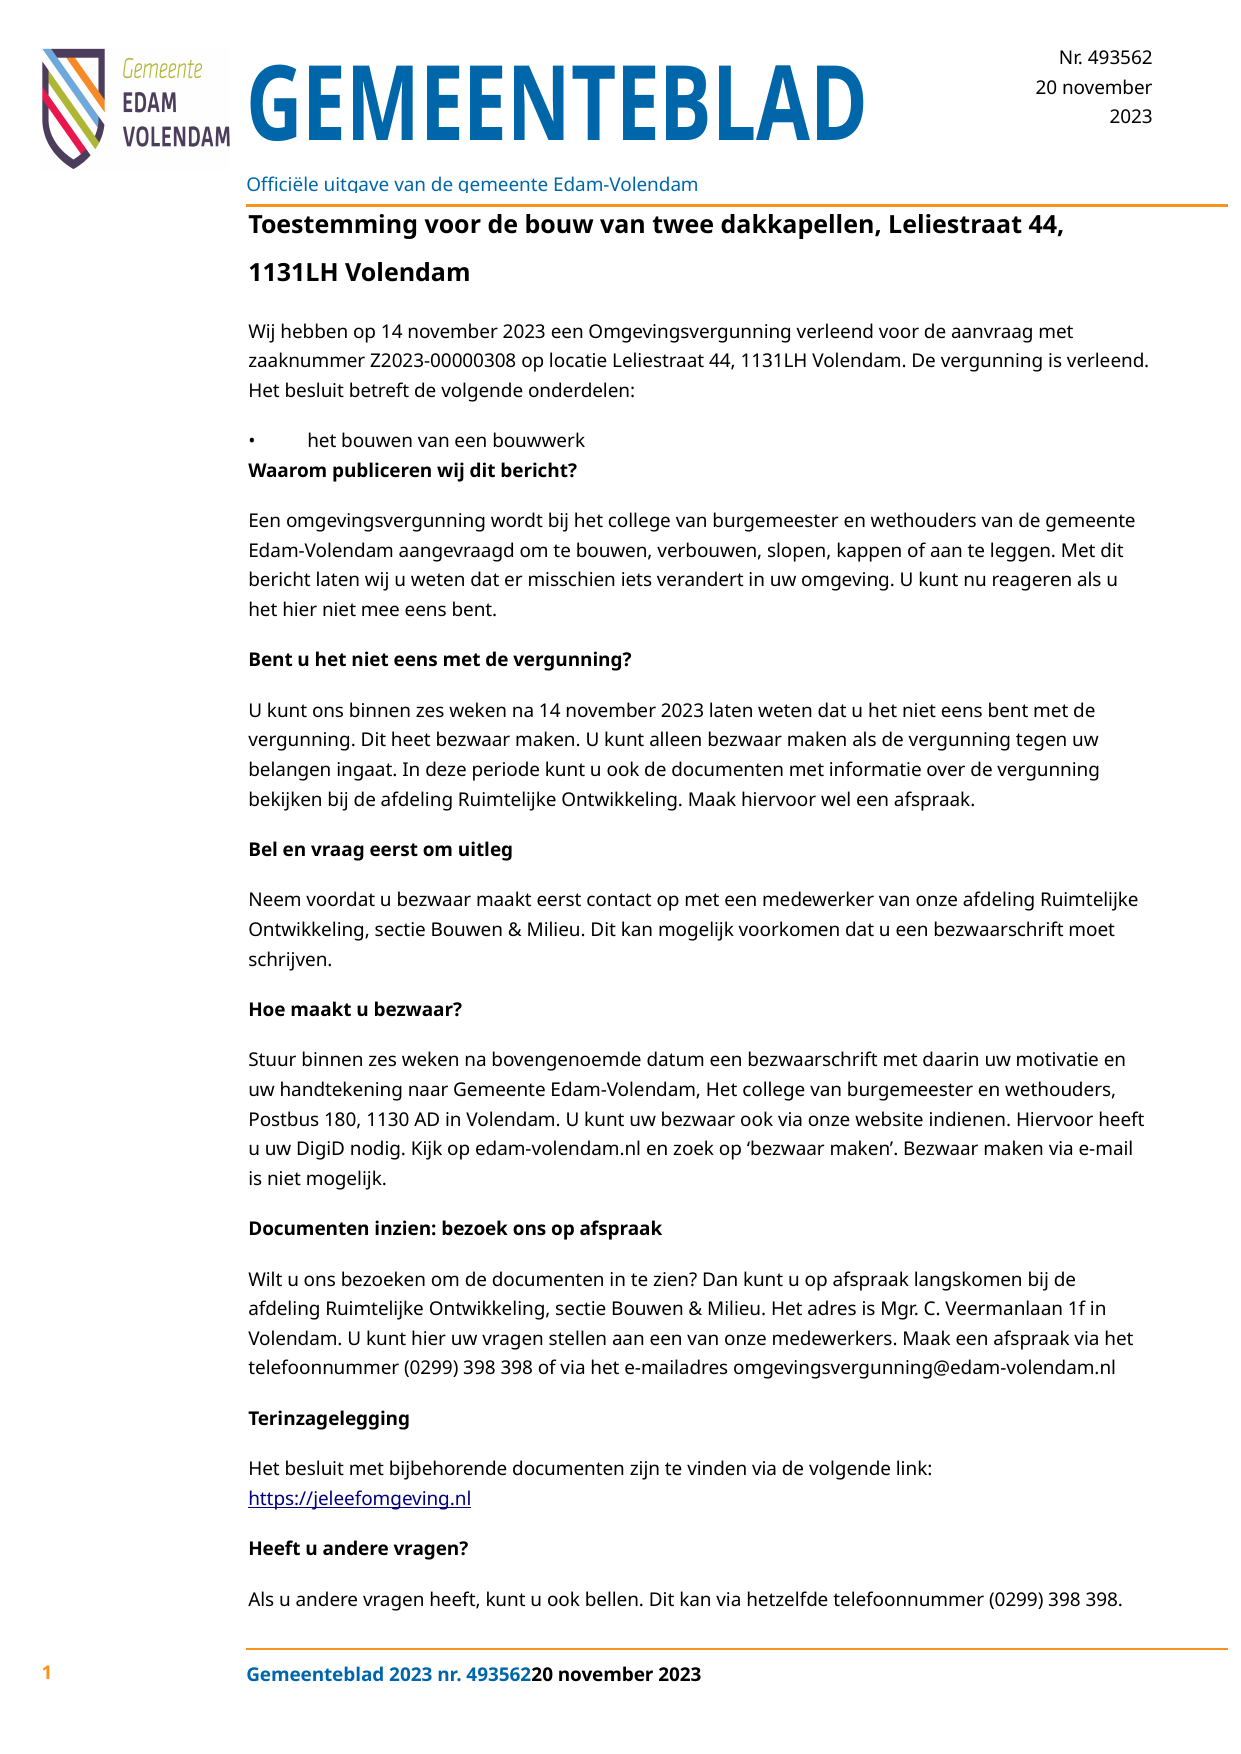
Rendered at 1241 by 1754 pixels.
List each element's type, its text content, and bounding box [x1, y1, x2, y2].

text Waarom publiceren wij dit bericht? [248, 457, 1152, 483]
picture [41, 47, 231, 172]
text Hoe maakt u bezwaar? [248, 996, 1152, 1022]
text Terinzagelegging [248, 1405, 1152, 1431]
text Bel en vraag eerst om uitleg [248, 836, 1152, 862]
text Wilt u ons bezoeken om de documenten in te zien? Dan kunt u op afspraak langskomen bij de afdeling Ruimtelijke Ontwikkeling, sectie Bouwen & Milieu. Het adres is Mgr. C. Veermanlaan 1f in Volendam. U kunt hier uw vragen stellen aan een van onze medewerkers. Maak een afspraak via het telefoonnummer (0299) 398 398 of via het e-mailadres omgevingsvergunning@edam-volendam.nl [248, 1266, 1152, 1380]
text U kunt ons binnen zes weken na 14 november 2023 laten weten dat u het niet eens bent met de vergunning. Dit heet bezwaar maken. U kunt alleen bezwaar maken als de vergunning tegen uw belangen ingaat. In deze periode kunt u ook de documenten met informatie over de vergunning bekijken bij de afdeling Ruimtelijke Ontwikkeling. Maak hiervoor wel een afspraak. [248, 697, 1152, 812]
text Toestemming voor de bouw van twee dakkapellen, Leliestraat 44, 1131LH Volendam [248, 207, 1152, 288]
text Als u andere vragen heeft, kunt u ook bellen. Dit kan via hetzelfde telefoonnummer (0299) 398 398. [248, 1586, 1152, 1612]
list het bouwen van een bouwwerk [248, 427, 1152, 453]
text Bent u het niet eens met de vergunning? [248, 647, 1152, 672]
text Neem voordat u bezwaar maakt eerst contact op met een medewerker van onze afdeling Ruimtelijke Ontwikkeling, sectie Bouwen & Milieu. Dit kan mogelijk voorkomen dat u een bezwaarschrift moet schrijven. [248, 887, 1152, 972]
text Het besluit met bijbehorende documenten zijn te vinden via de volgende link: https://jeleefomgeving.nl [248, 1455, 1152, 1511]
text Documenten inzien: bezoek ons op afspraak [248, 1215, 1152, 1241]
text Wij hebben op 14 november 2023 een Omgevingsvergunning verleend voor de aanvraag met zaaknummer Z2023-00000308 op locatie Leliestraat 44, 1131LH Volendam. De vergunning is verleend. Het besluit betreft de volgende onderdelen: [248, 318, 1152, 403]
text Stuur binnen zes weken na bovengenoemde datum een bezwaarschrift met daarin uw motivatie en uw handtekening naar Gemeente Edam-Volendam, Het college van burgemeester en wethouders, Postbus 180, 1130 AD in Volendam. U kunt uw bezwaar ook via onze website indienen. Hiervoor heeft u uw DigiD nodig. Kijk op edam-volendam.nl en zoek op ‘bezwaar maken’. Bezwaar maken via e-mail is niet mogelijk. [248, 1047, 1152, 1191]
text Heeft u andere vragen? [248, 1535, 1152, 1561]
text Een omgevingsvergunning wordt bij het college van burgemeester en wethouders van de gemeente Edam-Volendam aangevraagd om te bouwen, verbouwen, slopen, kappen of aan te leggen. Met dit bericht laten wij u weten dat er misschien iets verandert in uw omgeving. U kunt nu reageren als u het hier niet mee eens bent. [248, 507, 1152, 622]
